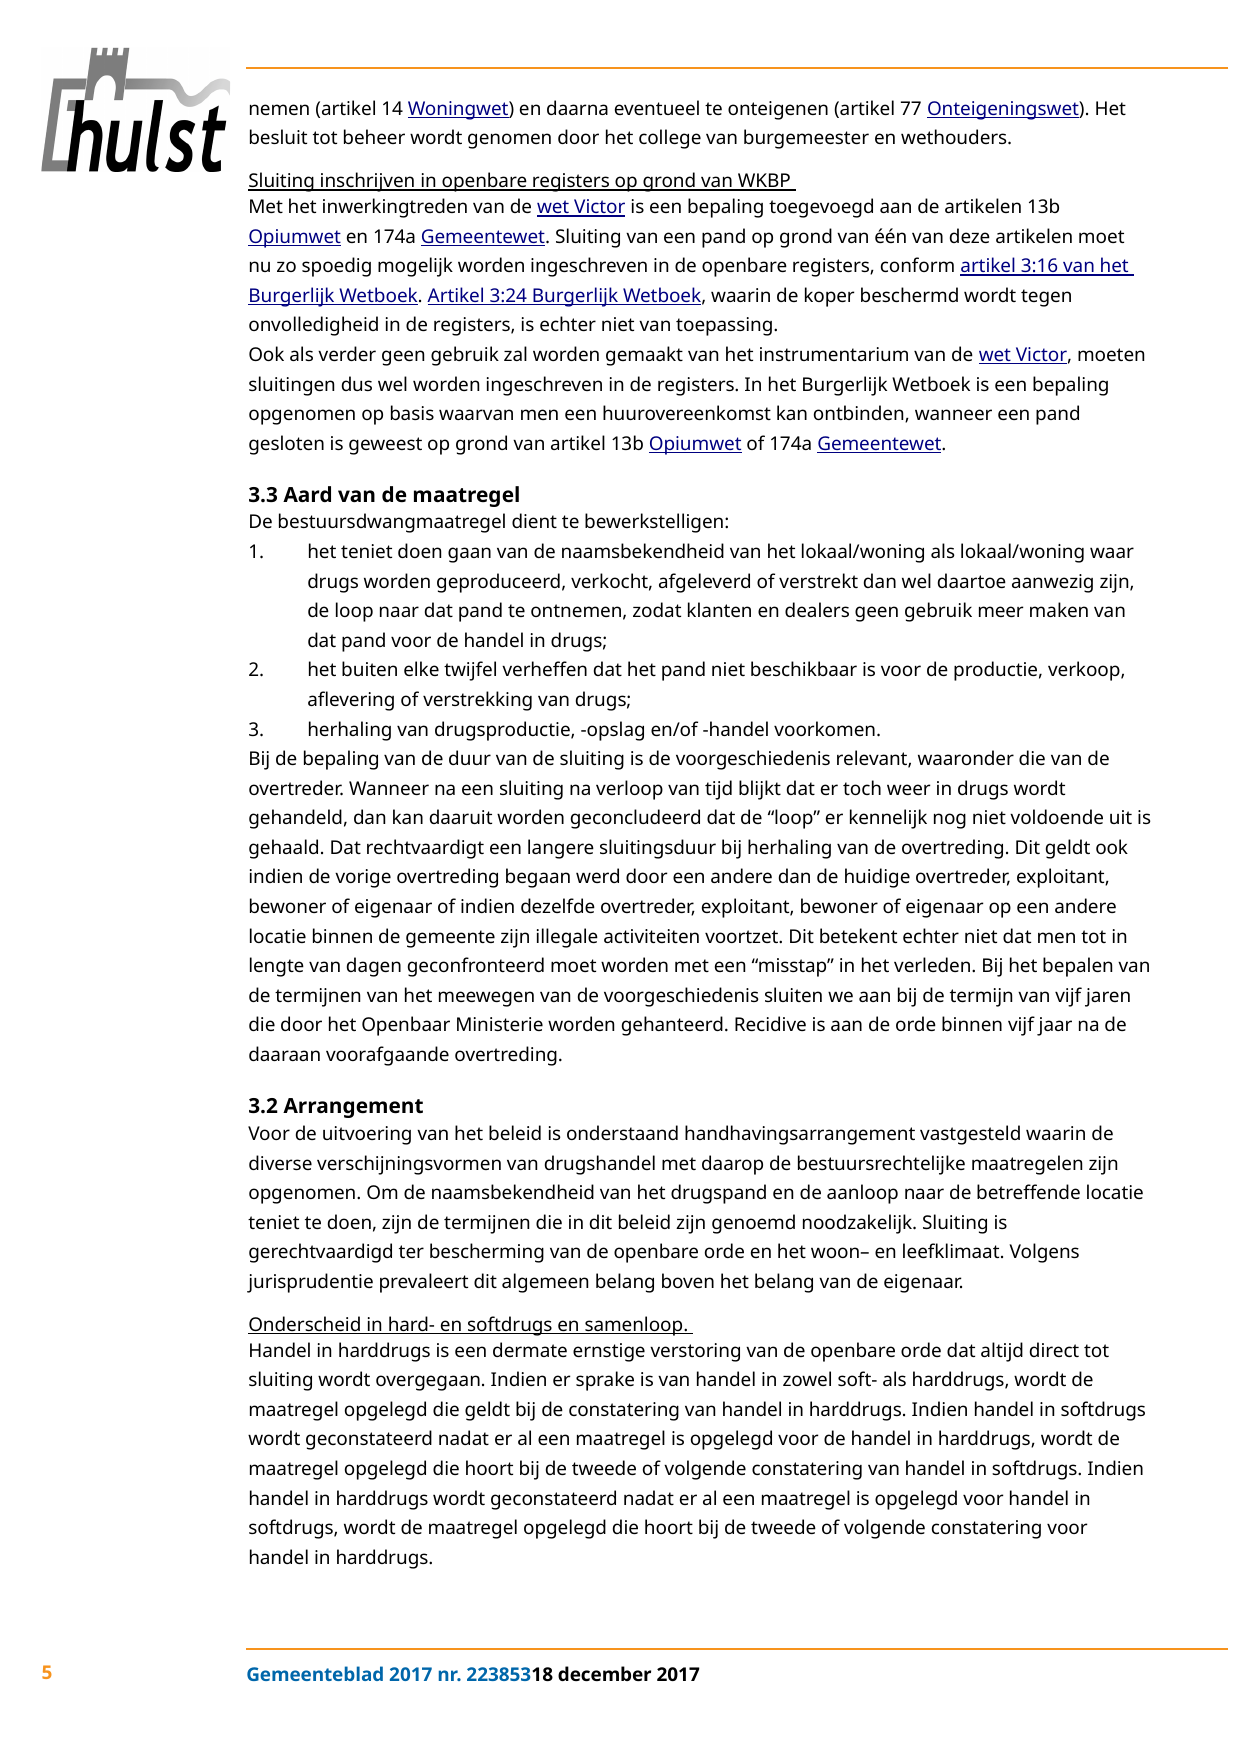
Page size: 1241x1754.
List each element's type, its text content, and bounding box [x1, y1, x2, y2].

text Sluiting inschrijven in openbare registers op grond van WKBP [248, 167, 1152, 193]
picture [41, 47, 231, 172]
text Met het inwerkingtreden van de wet Victor is een bepaling toegevoegd aan de artikelen 13b Opiumwet en 174a Gemeentewet. Sluiting van een pand op grond van één van deze artikelen moet nu zo spoedig mogelijk worden ingeschreven in de openbare registers, conform artikel 3:16 van het Burgerlijk Wetboek. Artikel 3:24 Burgerlijk Wetboek, waarin de koper beschermd wordt tegen onvolledigheid in de registers, is echter niet van toepassing. [248, 193, 1152, 337]
list het teniet doen gaan van de naamsbekendheid van het lokaal/woning als lokaal/woning waar drugs worden geproduceerd, verkocht, afgeleverd of verstrekt dan wel daartoe aanwezig zijn, de loop naar dat pand te ontnemen, zodat klanten en dealers geen gebruik meer maken van dat pand voor de handel in drugs; [248, 538, 1152, 653]
text Onderscheid in hard- en softdrugs en samenloop. [248, 1311, 1152, 1337]
text 3.2 Arrangement [248, 1092, 1152, 1120]
text Ook als verder geen gebruik zal worden gemaakt van het instrumentarium van de wet Victor, moeten sluitingen dus wel worden ingeschreven in de registers. In het Burgerlijk Wetboek is een bepaling opgenomen op basis waarvan men een huurovereenkomst kan ontbinden, wanneer een pand gesloten is geweest op grond van artikel 13b Opiumwet of 174a Gemeentewet. [248, 341, 1152, 456]
text 3.3 Aard van de maatregel [248, 480, 1152, 509]
text Voor de uitvoering van het beleid is onderstaand handhavingsarrangement vastgesteld waarin de diverse verschijningsvormen van drugshandel met daarop de bestuursrechtelijke maatregelen zijn opgenomen. Om de naamsbekendheid van het drugspand en de aanloop naar de betreffende locatie teniet te doen, zijn de termijnen die in dit beleid zijn genoemd noodzakelijk. Sluiting is gerechtvaardigd ter bescherming van de openbare orde en het woon– en leefklimaat. Volgens jurisprudentie prevaleert dit algemeen belang boven het belang van de eigenaar. [248, 1120, 1152, 1294]
text Bij de bepaling van de duur van de sluiting is de voorgeschiedenis relevant, waaronder die van de overtreder. Wanneer na een sluiting na verloop van tijd blijkt dat er toch weer in drugs wordt gehandeld, dan kan daaruit worden geconcludeerd dat de “loop” er kennelijk nog niet voldoende uit is gehaald. Dat rechtvaardigt een langere sluitingsduur bij herhaling van de overtreding. Dit geldt ook indien de vorige overtreding begaan werd door een andere dan de huidige overtreder, exploitant, bewoner of eigenaar of indien dezelfde overtreder, exploitant, bewoner of eigenaar op een andere locatie binnen de gemeente zijn illegale activiteiten voortzet. Dit betekent echter niet dat men tot in lengte van dagen geconfronteerd moet worden met een “misstap” in het verleden. Bij het bepalen van de termijnen van het meewegen van de voorgeschiedenis sluiten we aan bij de termijn van vijf jaren die door het Openbaar Ministerie worden gehanteerd. Recidive is aan de orde binnen vijf jaar na de daaraan voorafgaande overtreding. [248, 745, 1152, 1067]
text Handel in harddrugs is een dermate ernstige verstoring van de openbare orde dat altijd direct tot sluiting wordt overgegaan. Indien er sprake is van handel in zowel soft- als harddrugs, wordt de maatregel opgelegd die geldt bij de constatering van handel in harddrugs. Indien handel in softdrugs wordt geconstateerd nadat er al een maatregel is opgelegd voor de handel in harddrugs, wordt de maatregel opgelegd die hoort bij de tweede of volgende constatering van handel in softdrugs. Indien handel in harddrugs wordt geconstateerd nadat er al een maatregel is opgelegd voor handel in softdrugs, wordt de maatregel opgelegd die hoort bij de tweede of volgende constatering voor handel in harddrugs. [248, 1337, 1152, 1570]
list het buiten elke twijfel verheffen dat het pand niet beschikbaar is voor de productie, verkoop, aflevering of verstrekking van drugs; [248, 657, 1152, 712]
text nemen (artikel 14 Woningwet) en daarna eventueel te onteigenen (artikel 77 Onteigeningswet). Het besluit tot beheer wordt genomen door het college van burgemeester en wethouders. [248, 95, 1152, 150]
list herhaling van drugsproductie, -opslag en/of -handel voorkomen. [248, 716, 1152, 742]
text De bestuursdwangmaatregel dient te bewerkstelligen: [248, 509, 1152, 534]
